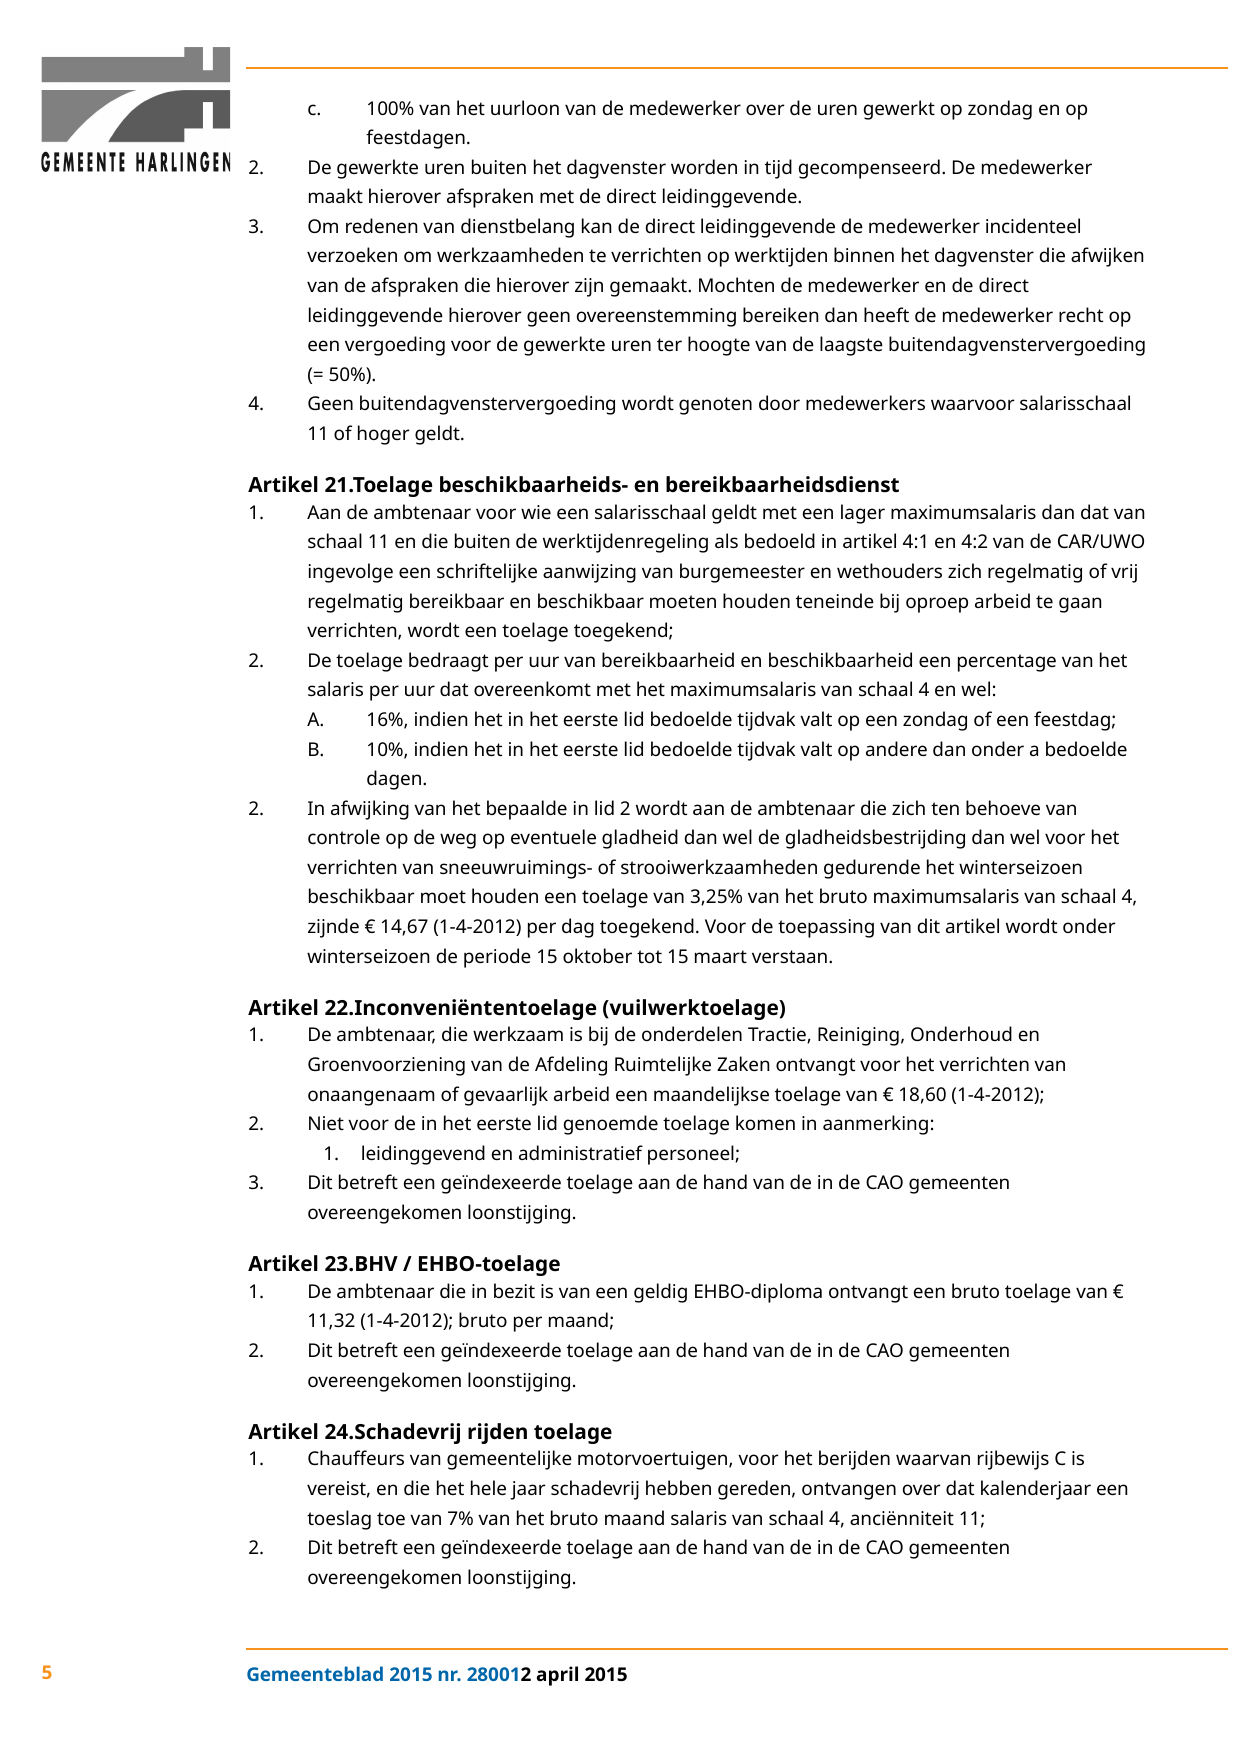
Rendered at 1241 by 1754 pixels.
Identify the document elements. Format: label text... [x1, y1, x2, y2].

list De ambtenaar die in bezit is van een geldig EHBO-diploma ontvangt een bruto toelage van € 11,32 (1-4-2012); bruto per maand; [248, 1278, 1152, 1333]
list In afwijking van het bepaalde in lid 2 wordt aan de ambtenaar die zich ten behoeve van controle op de weg op eventuele gladheid dan wel de gladheidsbestrijding dan wel voor het verrichten van sneeuwruimings- of strooiwerkzaamheden gedurende het winterseizoen beschikbaar moet houden een toelage van 3,25% van het bruto maximumsalaris van schaal 4, zijnde € 14,67 (1-4-2012) per dag toegekend. Voor de toepassing van dit artikel wordt onder winterseizoen de periode 15 oktober tot 15 maart verstaan. [248, 795, 1152, 968]
text Artikel 21.Toelage beschikbaarheids- en bereikbaarheidsdienst [248, 471, 1152, 499]
list Geen buitendagvenstervergoeding wordt genoten door medewerkers waarvoor salarisschaal 11 of hoger geldt. [248, 391, 1152, 446]
list De gewerkte uren buiten het dagvenster worden in tijd gecompenseerd. De medewerker maakt hierover afspraken met de direct leidinggevende. [248, 154, 1152, 209]
list Niet voor de in het eerste lid genoemde toelage komen in aanmerking: [248, 1110, 1152, 1136]
list Dit betreft een geïndexeerde toelage aan de hand van de in de CAO gemeenten overeengekomen loonstijging. [248, 1169, 1152, 1225]
list Chauffeurs van gemeentelijke motorvoertuigen, voor het berijden waarvan rijbewijs C is vereist, en die het hele jaar schadevrij hebben gereden, ontvangen over dat kalenderjaar een toeslag toe van 7% van het bruto maand salaris van schaal 4, anciënniteit 11; [248, 1446, 1152, 1531]
picture [41, 47, 231, 172]
list leidinggevend en administratief personeel; [323, 1140, 1152, 1166]
list 16%, indien het in het eerste lid bedoelde tijdvak valt op een zondag of een feestdag; [307, 706, 1152, 732]
list Aan de ambtenaar voor wie een salarisschaal geldt met een lager maximumsalaris dan dat van schaal 11 en die buiten de werktijdenregeling als bedoeld in artikel 4:1 en 4:2 van de CAR/UWO ingevolge een schriftelijke aanwijzing van burgemeester en wethouders zich regelmatig of vrij regelmatig bereikbaar en beschikbaar moeten houden teneinde bij oproep arbeid te gaan verrichten, wordt een toelage toegekend; [248, 499, 1152, 643]
list Om redenen van dienstbelang kan de direct leidinggevende de medewerker incidenteel verzoeken om werkzaamheden te verrichten op werktijden binnen het dagvenster die afwijken van de afspraken die hierover zijn gemaakt. Mochten de medewerker en de direct leidinggevende hierover geen overeenstemming bereiken dan heeft de medewerker recht op een vergoeding voor de gewerkte uren ter hoogte van de laagste buitendagvenstervergoeding (= 50%). [248, 213, 1152, 387]
list 10%, indien het in het eerste lid bedoelde tijdvak valt op andere dan onder a bedoelde dagen. [307, 736, 1152, 791]
text Artikel 22.Inconveniëntentoelage (vuilwerktoelage) [248, 993, 1152, 1022]
list De ambtenaar, die werkzaam is bij de onderdelen Tractie, Reiniging, Onderhoud en Groenvoorziening van de Afdeling Ruimtelijke Zaken ontvangt voor het verrichten van onaangenaam of gevaarlijk arbeid een maandelijkse toelage van € 18,60 (1-4-2012); [248, 1022, 1152, 1107]
list De toelage bedraagt per uur van bereikbaarheid en beschikbaarheid een percentage van het salaris per uur dat overeenkomt met het maximumsalaris van schaal 4 en wel: [248, 647, 1152, 702]
list Dit betreft een geïndexeerde toelage aan de hand van de in de CAO gemeenten overeengekomen loonstijging. [248, 1337, 1152, 1392]
text Artikel 24.Schadevrij rijden toelage [248, 1417, 1152, 1446]
list 100% van het uurloon van de medewerker over de uren gewerkt op zondag en op feestdagen. [307, 95, 1152, 150]
text Artikel 23.BHV / EHBO-toelage [248, 1249, 1152, 1278]
list Dit betreft een geïndexeerde toelage aan de hand van de in de CAO gemeenten overeengekomen loonstijging. [248, 1534, 1152, 1590]
